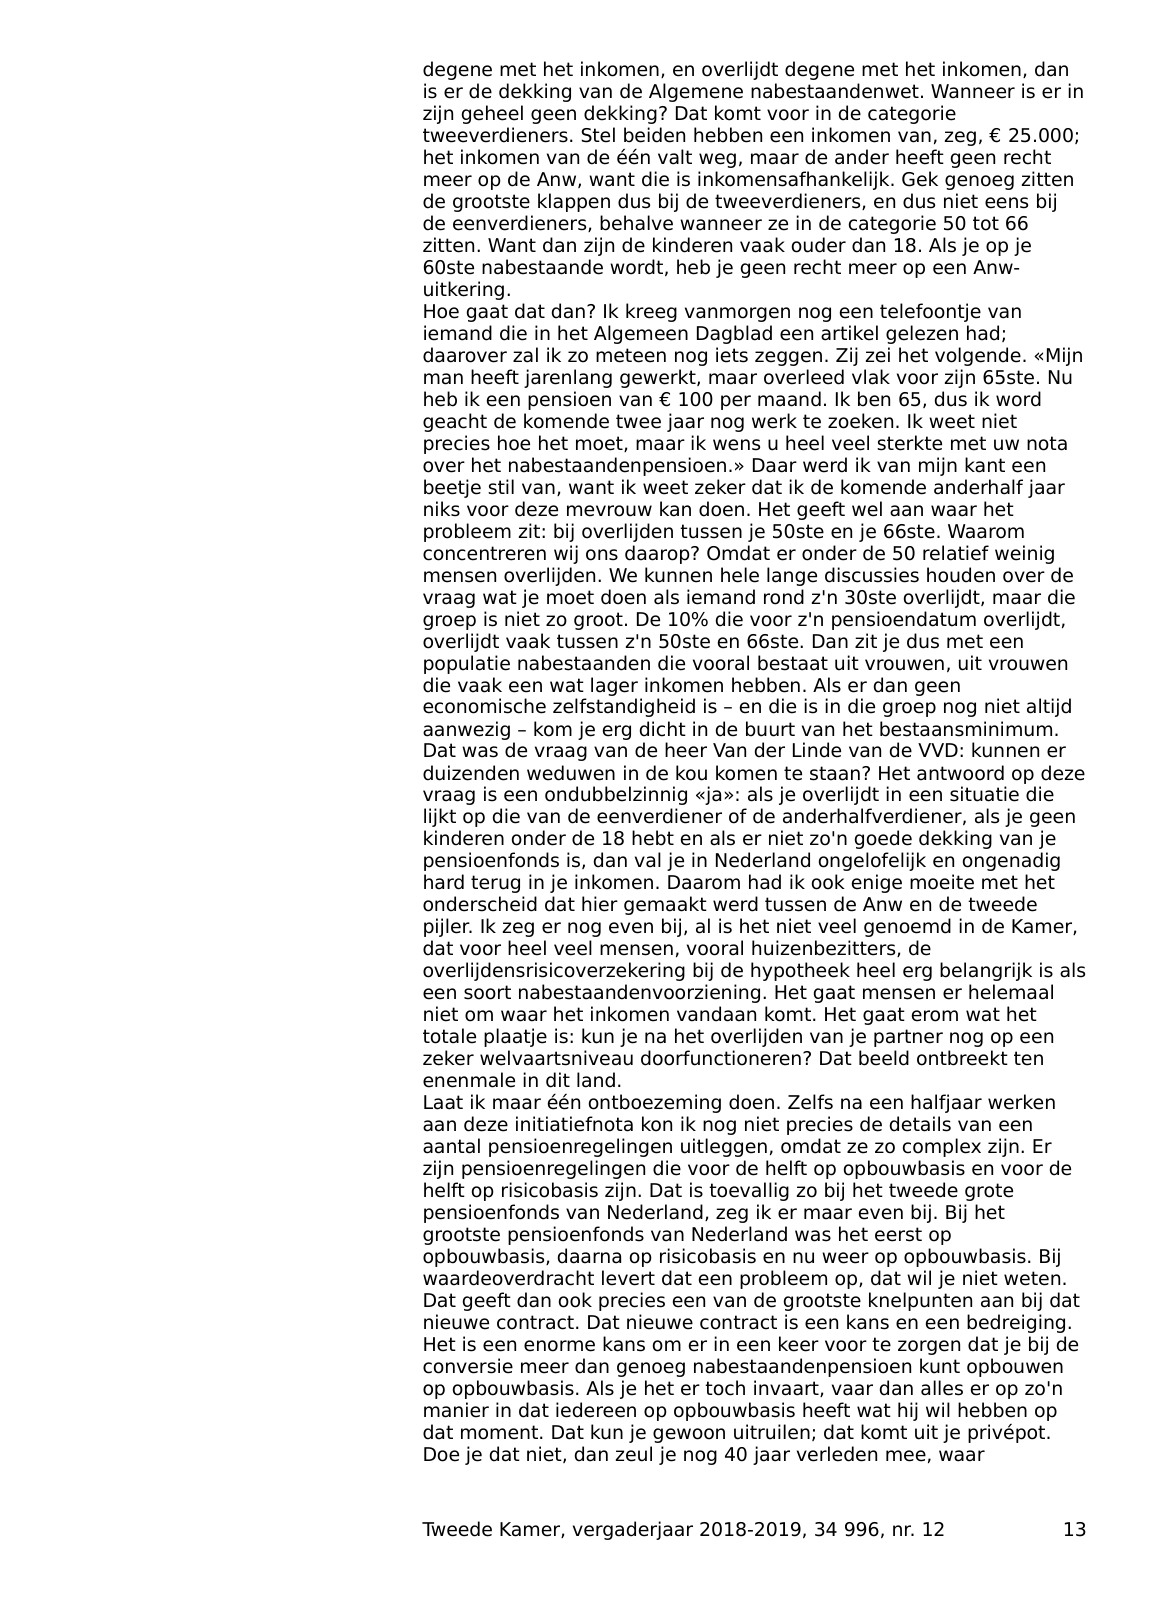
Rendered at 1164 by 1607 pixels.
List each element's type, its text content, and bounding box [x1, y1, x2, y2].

text Dat geeft dan ook precies een van de grootste knelpunten aan bij dat nieuwe contract. Dat nieuwe contract is een kans en een bedreiging. Het is een enorme kans om er in een keer voor te zorgen dat je bij de conversie meer dan genoeg nabestaandenpensioen kunt opbouwen op opbouwbasis. Als je het er toch invaart, vaar dan alles er op zo'n manier in dat iedereen op opbouwbasis heeft wat hij wil hebben op dat moment. Dat kun je gewoon uitruilen; dat komt uit je privépot. Doe je dat niet, dan zeul je nog 40 jaar verleden mee, waar [422, 1290, 1087, 1466]
text Laat ik maar één ontboezeming doen. Zelfs na een halfjaar werken aan deze initiatiefnota kon ik nog niet precies de details van een aantal pensioenregelingen uitleggen, omdat ze zo complex zijn. Er zijn pensioenregelingen die voor de helft op opbouwbasis en voor de helft op risicobasis zijn. Dat is toevallig zo bij het tweede grote pensioenfonds van Nederland, zeg ik er maar even bij. Bij het grootste pensioenfonds van Nederland was het eerst op opbouwbasis, daarna op risicobasis en nu weer op opbouwbasis. Bij waardeoverdracht levert dat een probleem op, dat wil je niet weten. [422, 1092, 1087, 1290]
text degene met het inkomen, en overlijdt degene met het inkomen, dan is er de dekking van de Algemene nabestaandenwet. Wanneer is er in zijn geheel geen dekking? Dat komt voor in de categorie tweeverdieners. Stel beiden hebben een inkomen van, zeg, € 25.000; het inkomen van de één valt weg, maar de ander heeft geen recht meer op de Anw, want die is inkomensafhankelijk. Gek genoeg zitten de grootste klappen dus bij de tweeverdieners, en dus niet eens bij de eenverdieners, behalve wanneer ze in de categorie 50 tot 66 zitten. Want dan zijn de kinderen vaak ouder dan 18. Als je op je 60ste nabestaande wordt, heb je geen recht meer op een Anw-uitkering. [422, 59, 1087, 301]
text Hoe gaat dat dan? Ik kreeg vanmorgen nog een telefoontje van iemand die in het Algemeen Dagblad een artikel gelezen had; daarover zal ik zo meteen nog iets zeggen. Zij zei het volgende. «Mijn man heeft jarenlang gewerkt, maar overleed vlak voor zijn 65ste. Nu heb ik een pensioen van € 100 per maand. Ik ben 65, dus ik word geacht de komende twee jaar nog werk te zoeken. Ik weet niet precies hoe het moet, maar ik wens u heel veel sterkte met uw nota over het nabestaandenpensioen.» Daar werd ik van mijn kant een beetje stil van, want ik weet zeker dat ik de komende anderhalf jaar niks voor deze mevrouw kan doen. Het geeft wel aan waar het probleem zit: bij overlijden tussen je 50ste en je 66ste. Waarom concentreren wij ons daarop? Omdat er onder de 50 relatief weinig mensen overlijden. We kunnen hele lange discussies houden over de vraag wat je moet doen als iemand rond z'n 30ste overlijdt, maar die groep is niet zo groot. De 10% die voor z'n pensioendatum overlijdt, overlijdt vaak tussen z'n 50ste en 66ste. Dan zit je dus met een populatie nabestaanden die vooral bestaat uit vrouwen, uit vrouwen die vaak een wat lager inkomen hebben. Als er dan geen economische zelfstandigheid is – en die is in die groep nog niet altijd aanwezig – kom je erg dicht in de buurt van het bestaansminimum. [422, 301, 1087, 740]
text Dat was de vraag van de heer Van der Linde van de VVD: kunnen er duizenden weduwen in de kou komen te staan? Het antwoord op deze vraag is een ondubbelzinnig «ja»: als je overlijdt in een situatie die lijkt op die van de eenverdiener of de anderhalfverdiener, als je geen kinderen onder de 18 hebt en als er niet zo'n goede dekking van je pensioenfonds is, dan val je in Nederland ongelofelijk en ongenadig hard terug in je inkomen. Daarom had ik ook enige moeite met het onderscheid dat hier gemaakt werd tussen de Anw en de tweede pijler. Ik zeg er nog even bij, al is het niet veel genoemd in de Kamer, dat voor heel veel mensen, vooral huizenbezitters, de overlijdensrisicoverzekering bij de hypotheek heel erg belangrijk is als een soort nabestaandenvoorziening. Het gaat mensen er helemaal niet om waar het inkomen vandaan komt. Het gaat erom wat het totale plaatje is: kun je na het overlijden van je partner nog op een zeker welvaartsniveau doorfunctioneren? Dat beeld ontbreekt ten enenmale in dit land. [422, 740, 1087, 1092]
